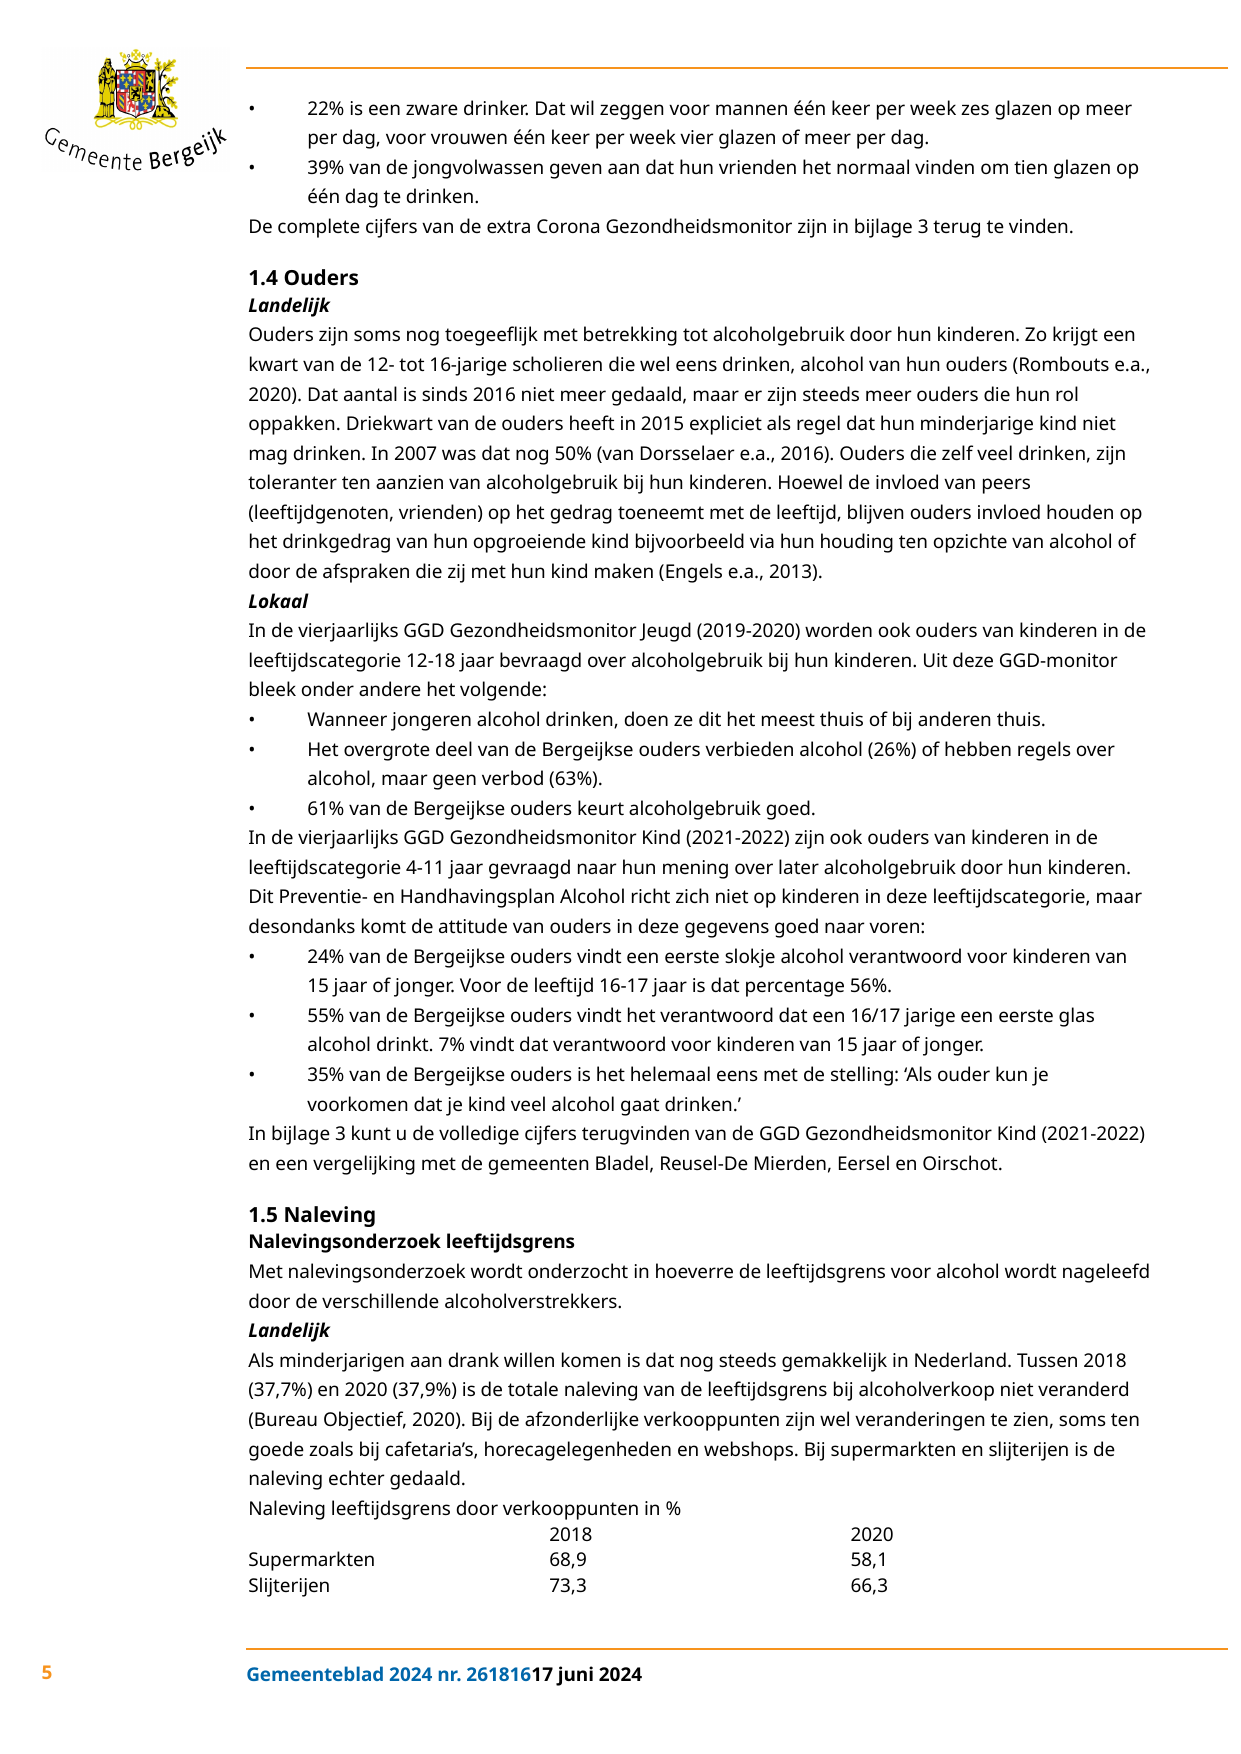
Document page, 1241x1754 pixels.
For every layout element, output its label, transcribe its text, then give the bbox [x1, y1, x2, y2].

text Nalevingsonderzoek leeftijdsgrens [248, 1229, 1152, 1254]
list Het overgrote deel van de Bergeijkse ouders verbieden alcohol (26%) of hebben regels over alcohol, maar geen verbod (63%). [248, 736, 1152, 791]
text Lokaal [248, 588, 1152, 613]
text Als minderjarigen aan drank willen komen is dat nog steeds gemakkelijk in Nederland. Tussen 2018 (37,7%) en 2020 (37,9%) is de totale naleving van de leeftijdsgrens bij alcoholverkoop niet veranderd (Bureau Objectief, 2020). Bij de afzonderlijke verkooppunten zijn wel veranderingen te zien, soms ten goede zoals bij cafetaria’s, horecagelegenheden en webshops. Bij supermarkten en slijterijen is de naleving echter gedaald. [248, 1347, 1152, 1491]
table_cell 73,3 [549, 1572, 850, 1598]
picture [41, 47, 231, 172]
table_header Naleving leeftijdsgrens door verkooppunten in % [248, 1495, 1152, 1521]
text 1.4 Ouders [248, 263, 1152, 292]
text Landelijk [248, 1317, 1152, 1343]
list 39% van de jongvolwassen geven aan dat hun vrienden het normaal vinden om tien glazen op één dag te drinken. [248, 154, 1152, 209]
table_cell Slijterijen [248, 1572, 549, 1598]
text 1.5 Naleving [248, 1200, 1152, 1229]
table_cell 68,9 [549, 1547, 850, 1572]
table_cell 2020 [850, 1521, 1152, 1547]
table_cell 2018 [549, 1521, 850, 1547]
text De complete cijfers van de extra Corona Gezondheidsmonitor zijn in bijlage 3 terug te vinden. [248, 213, 1152, 239]
table_cell Supermarkten [248, 1547, 549, 1572]
list 35% van de Bergeijkse ouders is het helemaal eens met de stelling: ‘Als ouder kun je voorkomen dat je kind veel alcohol gaat drinken.’ [248, 1061, 1152, 1116]
table_cell 58,1 [850, 1547, 1152, 1572]
list 22% is een zware drinker. Dat wil zeggen voor mannen één keer per week zes glazen op meer per dag, voor vrouwen één keer per week vier glazen of meer per dag. [248, 95, 1152, 150]
text Ouders zijn soms nog toegeeflijk met betrekking tot alcoholgebruik door hun kinderen. Zo krijgt een kwart van de 12- tot 16-jarige scholieren die wel eens drinken, alcohol van hun ouders (Rombouts e.a., 2020). Dat aantal is sinds 2016 niet meer gedaald, maar er zijn steeds meer ouders die hun rol oppakken. Driekwart van de ouders heeft in 2015 expliciet als regel dat hun minderjarige kind niet mag drinken. In 2007 was dat nog 50% (van Dorsselaer e.a., 2016). Ouders die zelf veel drinken, zijn toleranter ten aanzien van alcoholgebruik bij hun kinderen. Hoewel de invloed van peers (leeftijdgenoten, vrienden) op het gedrag toeneemt met de leeftijd, blijven ouders invloed houden op het drinkgedrag van hun opgroeiende kind bijvoorbeeld via hun houding ten opzichte van alcohol of door de afspraken die zij met hun kind maken (Engels e.a., 2013). [248, 322, 1152, 584]
list 24% van de Bergeijkse ouders vindt een eerste slokje alcohol verantwoord voor kinderen van 15 jaar of jonger. Voor de leeftijd 16-17 jaar is dat percentage 56%. [248, 943, 1152, 998]
text Met nalevingsonderzoek wordt onderzocht in hoeverre de leeftijdsgrens voor alcohol wordt nageleefd door de verschillende alcoholverstrekkers. [248, 1258, 1152, 1314]
text In de vierjaarlijks GGD Gezondheidsmonitor Jeugd (2019-2020) worden ook ouders van kinderen in de leeftijdscategorie 12-18 jaar bevraagd over alcoholgebruik bij hun kinderen. Uit deze GGD-monitor bleek onder andere het volgende: [248, 617, 1152, 702]
table_cell 66,3 [850, 1572, 1152, 1598]
text In de vierjaarlijks GGD Gezondheidsmonitor Kind (2021-2022) zijn ook ouders van kinderen in de leeftijdscategorie 4-11 jaar gevraagd naar hun mening over later alcoholgebruik door hun kinderen. Dit Preventie- en Handhavingsplan Alcohol richt zich niet op kinderen in deze leeftijdscategorie, maar desondanks komt de attitude van ouders in deze gegevens goed naar voren: [248, 824, 1152, 939]
text Landelijk [248, 292, 1152, 318]
list Wanneer jongeren alcohol drinken, doen ze dit het meest thuis of bij anderen thuis. [248, 706, 1152, 732]
table_cell [248, 1521, 549, 1547]
list 55% van de Bergeijkse ouders vindt het verantwoord dat een 16/17 jarige een eerste glas alcohol drinkt. 7% vindt dat verantwoord voor kinderen van 15 jaar of jonger. [248, 1002, 1152, 1057]
list 61% van de Bergeijkse ouders keurt alcoholgebruik goed. [248, 795, 1152, 821]
text In bijlage 3 kunt u de volledige cijfers terugvinden van de GGD Gezondheidsmonitor Kind (2021-2022) en een vergelijking met de gemeenten Bladel, Reusel-De Mierden, Eersel en Oirschot. [248, 1120, 1152, 1176]
